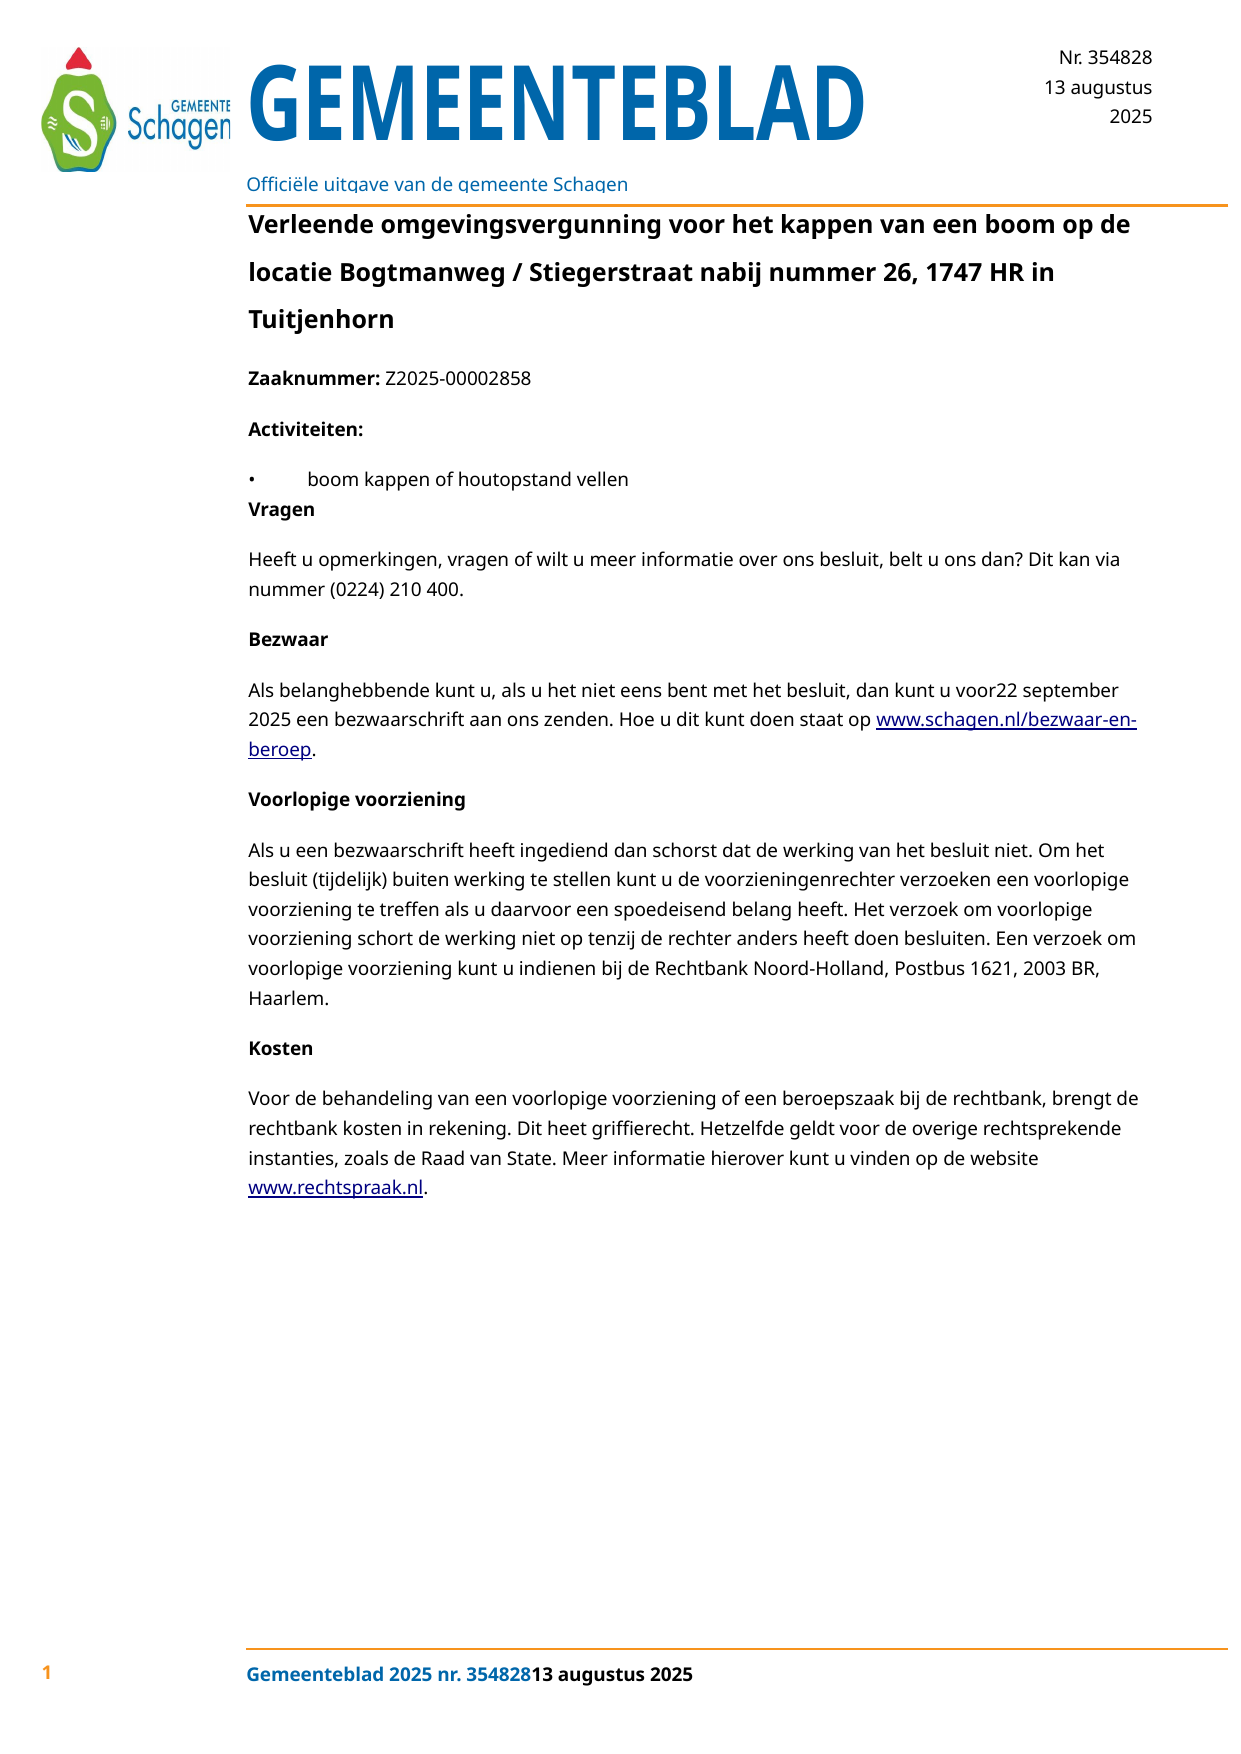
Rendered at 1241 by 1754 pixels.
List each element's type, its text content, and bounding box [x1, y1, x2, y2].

list boom kappen of houtopstand vellen [248, 466, 1152, 492]
text Als u een bezwaarschrift heeft ingediend dan schorst dat de werking van het besluit niet. Om het besluit (tijdelijk) buiten werking te stellen kunt u de voorzieningenrechter verzoeken een voorlopige voorziening te treffen als u daarvoor een spoedeisend belang heeft. Het verzoek om voorlopige voorziening schort de werking niet op tenzij de rechter anders heeft doen besluiten. Een verzoek om voorlopige voorziening kunt u indienen bij de Rechtbank Noord-Holland, Postbus 1621, 2003 BR, Haarlem. [248, 837, 1152, 1010]
text Voorlopige voorziening [248, 786, 1152, 812]
text Vragen [248, 496, 1152, 522]
text Bezwaar [248, 626, 1152, 652]
text Als belanghebbende kunt u, als u het niet eens bent met het besluit, dan kunt u voor22 september 2025 een bezwaarschrift aan ons zenden. Hoe u dit kunt doen staat op www.schagen.nl/bezwaar-en-beroep. [248, 677, 1152, 762]
text Kosten [248, 1035, 1152, 1061]
picture [41, 47, 231, 172]
text Zaaknummer: Z2025-00002858 [248, 366, 1152, 391]
text Activiteiten: [248, 416, 1152, 442]
text Voor de behandeling van een voorlopige voorziening of een beroepszaak bij de rechtbank, brengt de rechtbank kosten in rekening. Dit heet griffierecht. Hetzelfde geldt voor de overige rechtsprekende instanties, zoals de Raad van State. Meer informatie hierover kunt u vinden op de website www.rechtspraak.nl. [248, 1086, 1152, 1200]
text Verleende omgevingsvergunning voor het kappen van een boom op de locatie Bogtmanweg / Stiegerstraat nabij nummer 26, 1747 HR in Tuitjenhorn [248, 207, 1152, 336]
text Heeft u opmerkingen, vragen of wilt u meer informatie over ons besluit, belt u ons dan? Dit kan via nummer (0224) 210 400. [248, 546, 1152, 602]
